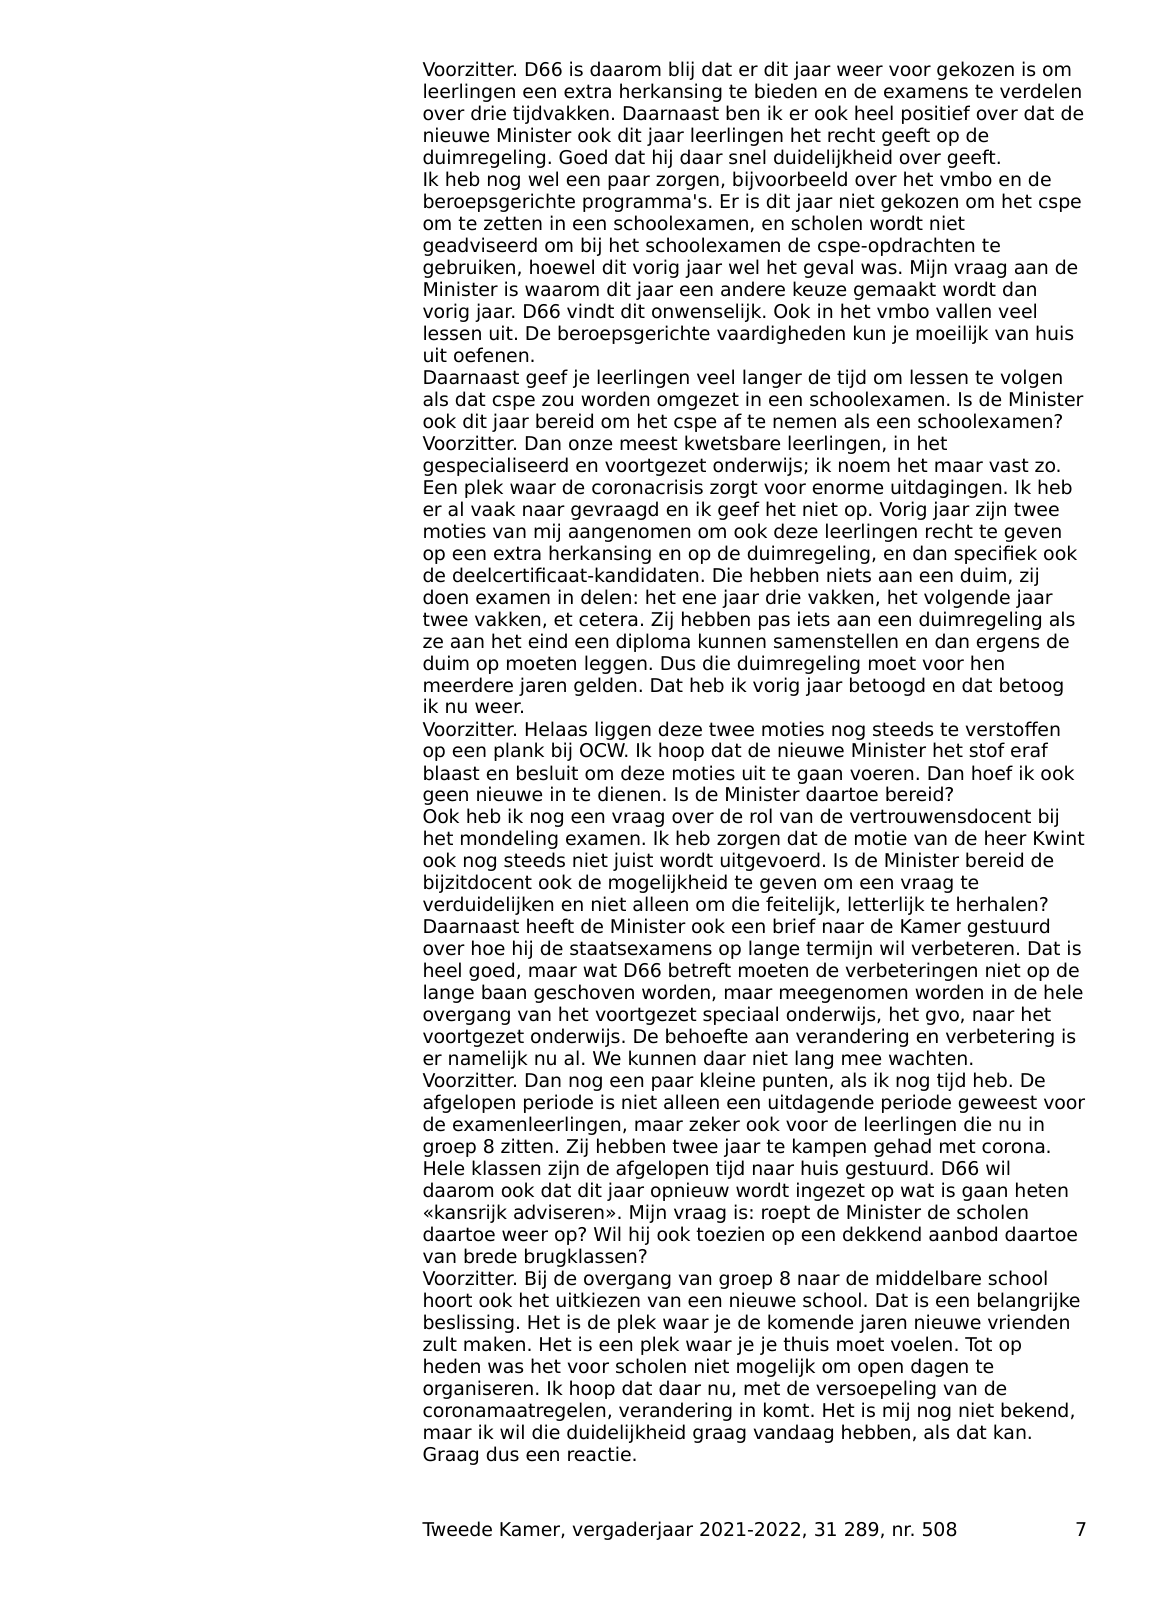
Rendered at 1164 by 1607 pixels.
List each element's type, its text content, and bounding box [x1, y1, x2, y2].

text Voorzitter. Dan onze meest kwetsbare leerlingen, in het gespecialiseerd en voortgezet onderwijs; ik noem het maar vast zo. Een plek waar de coronacrisis zorgt voor enorme uitdagingen. Ik heb er al vaak naar gevraagd en ik geef het niet op. Vorig jaar zijn twee moties van mij aangenomen om ook deze leerlingen recht te geven op een extra herkansing en op de duimregeling, en dan specifiek ook de deelcertificaat-kandidaten. Die hebben niets aan een duim, zij doen examen in delen: het ene jaar drie vakken, het volgende jaar twee vakken, et cetera. Zij hebben pas iets aan een duimregeling als ze aan het eind een diploma kunnen samenstellen en dan ergens de duim op moeten leggen. Dus die duimregeling moet voor hen meerdere jaren gelden. Dat heb ik vorig jaar betoogd en dat betoog ik nu weer. [422, 433, 1087, 718]
text Ik heb nog wel een paar zorgen, bijvoorbeeld over het vmbo en de beroepsgerichte programma's. Er is dit jaar niet gekozen om het cspe om te zetten in een schoolexamen, en scholen wordt niet geadviseerd om bij het schoolexamen de cspe-opdrachten te gebruiken, hoewel dit vorig jaar wel het geval was. Mijn vraag aan de Minister is waarom dit jaar een andere keuze gemaakt wordt dan vorig jaar. D66 vindt dit onwenselijk. Ook in het vmbo vallen veel lessen uit. De beroepsgerichte vaardigheden kun je moeilijk van huis uit oefenen. [422, 169, 1087, 367]
text Voorzitter. D66 is daarom blij dat er dit jaar weer voor gekozen is om leerlingen een extra herkansing te bieden en de examens te verdelen over drie tijdvakken. Daarnaast ben ik er ook heel positief over dat de nieuwe Minister ook dit jaar leerlingen het recht geeft op de duimregeling. Goed dat hij daar snel duidelijkheid over geeft. [422, 59, 1087, 169]
text Voorzitter. Helaas liggen deze twee moties nog steeds te verstoffen op een plank bij OCW. Ik hoop dat de nieuwe Minister het stof eraf blaast en besluit om deze moties uit te gaan voeren. Dan hoef ik ook geen nieuwe in te dienen. Is de Minister daartoe bereid? [422, 718, 1087, 806]
text Ook heb ik nog een vraag over de rol van de vertrouwensdocent bij het mondeling examen. Ik heb zorgen dat de motie van de heer Kwint ook nog steeds niet juist wordt uitgevoerd. Is de Minister bereid de bijzitdocent ook de mogelijkheid te geven om een vraag te verduidelijken en niet alleen om die feitelijk, letterlijk te herhalen? [422, 806, 1087, 916]
text Daarnaast heeft de Minister ook een brief naar de Kamer gestuurd over hoe hij de staatsexamens op lange termijn wil verbeteren. Dat is heel goed, maar wat D66 betreft moeten de verbeteringen niet op de lange baan geschoven worden, maar meegenomen worden in de hele overgang van het voortgezet speciaal onderwijs, het gvo, naar het voortgezet onderwijs. De behoefte aan verandering en verbetering is er namelijk nu al. We kunnen daar niet lang mee wachten. [422, 916, 1087, 1070]
text Daarnaast geef je leerlingen veel langer de tijd om lessen te volgen als dat cspe zou worden omgezet in een schoolexamen. Is de Minister ook dit jaar bereid om het cspe af te nemen als een schoolexamen? [422, 367, 1087, 433]
text Voorzitter. Dan nog een paar kleine punten, als ik nog tijd heb. De afgelopen periode is niet alleen een uitdagende periode geweest voor de examenleerlingen, maar zeker ook voor de leerlingen die nu in groep 8 zitten. Zij hebben twee jaar te kampen gehad met corona. Hele klassen zijn de afgelopen tijd naar huis gestuurd. D66 wil daarom ook dat dit jaar opnieuw wordt ingezet op wat is gaan heten «kansrijk adviseren». Mijn vraag is: roept de Minister de scholen daartoe weer op? Wil hij ook toezien op een dekkend aanbod daartoe van brede brugklassen? [422, 1070, 1087, 1268]
text Voorzitter. Bij de overgang van groep 8 naar de middelbare school hoort ook het uitkiezen van een nieuwe school. Dat is een belangrijke beslissing. Het is de plek waar je de komende jaren nieuwe vrienden zult maken. Het is een plek waar je je thuis moet voelen. Tot op heden was het voor scholen niet mogelijk om open dagen te organiseren. Ik hoop dat daar nu, met de versoepeling van de coronamaatregelen, verandering in komt. Het is mij nog niet bekend, maar ik wil die duidelijkheid graag vandaag hebben, als dat kan. Graag dus een reactie. [422, 1268, 1087, 1466]
